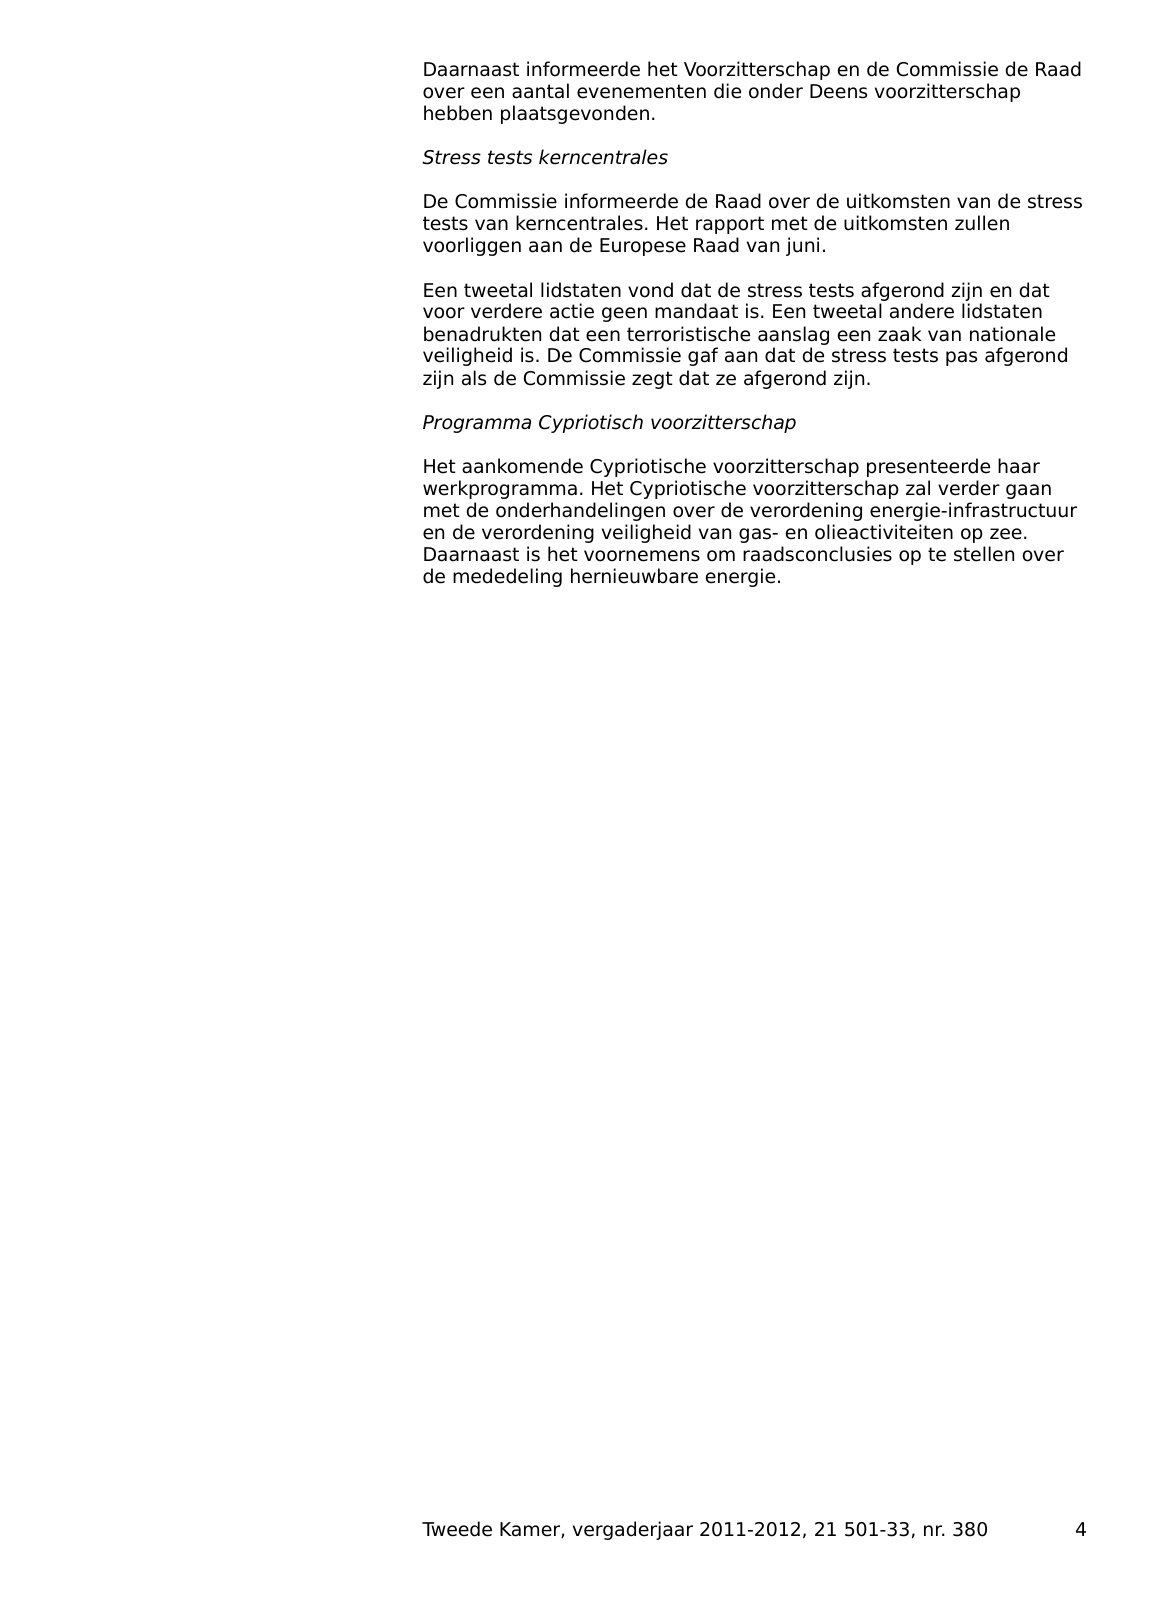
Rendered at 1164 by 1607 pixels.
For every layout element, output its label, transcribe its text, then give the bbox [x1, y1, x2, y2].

text Een tweetal lidstaten vond dat de stress tests afgerond zijn en dat voor verdere actie geen mandaat is. Een tweetal andere lidstaten benadrukten dat een terroristische aanslag een zaak van nationale veiligheid is. De Commissie gaf aan dat de stress tests pas afgerond zijn als de Commissie zegt dat ze afgerond zijn. [422, 279, 1087, 389]
text De Commissie informeerde de Raad over de uitkomsten van de stress tests van kerncentrales. Het rapport met de uitkomsten zullen voorliggen aan de Europese Raad van juni. [422, 191, 1087, 257]
text Daarnaast informeerde het Voorzitterschap en de Commissie de Raad over een aantal evenementen die onder Deens voorzitterschap hebben plaatsgevonden. [422, 59, 1087, 125]
text Het aankomende Cypriotische voorzitterschap presenteerde haar werkprogramma. Het Cypriotische voorzitterschap zal verder gaan met de onderhandelingen over de verordening energie-infrastructuur en de verordening veiligheid van gas- en olieactiviteiten op zee. Daarnaast is het voornemens om raadsconclusies op te stellen over de mededeling hernieuwbare energie. [422, 456, 1087, 588]
subtitle Stress tests kerncentrales [422, 147, 1087, 169]
subtitle Programma Cypriotisch voorzitterschap [422, 412, 1087, 433]
